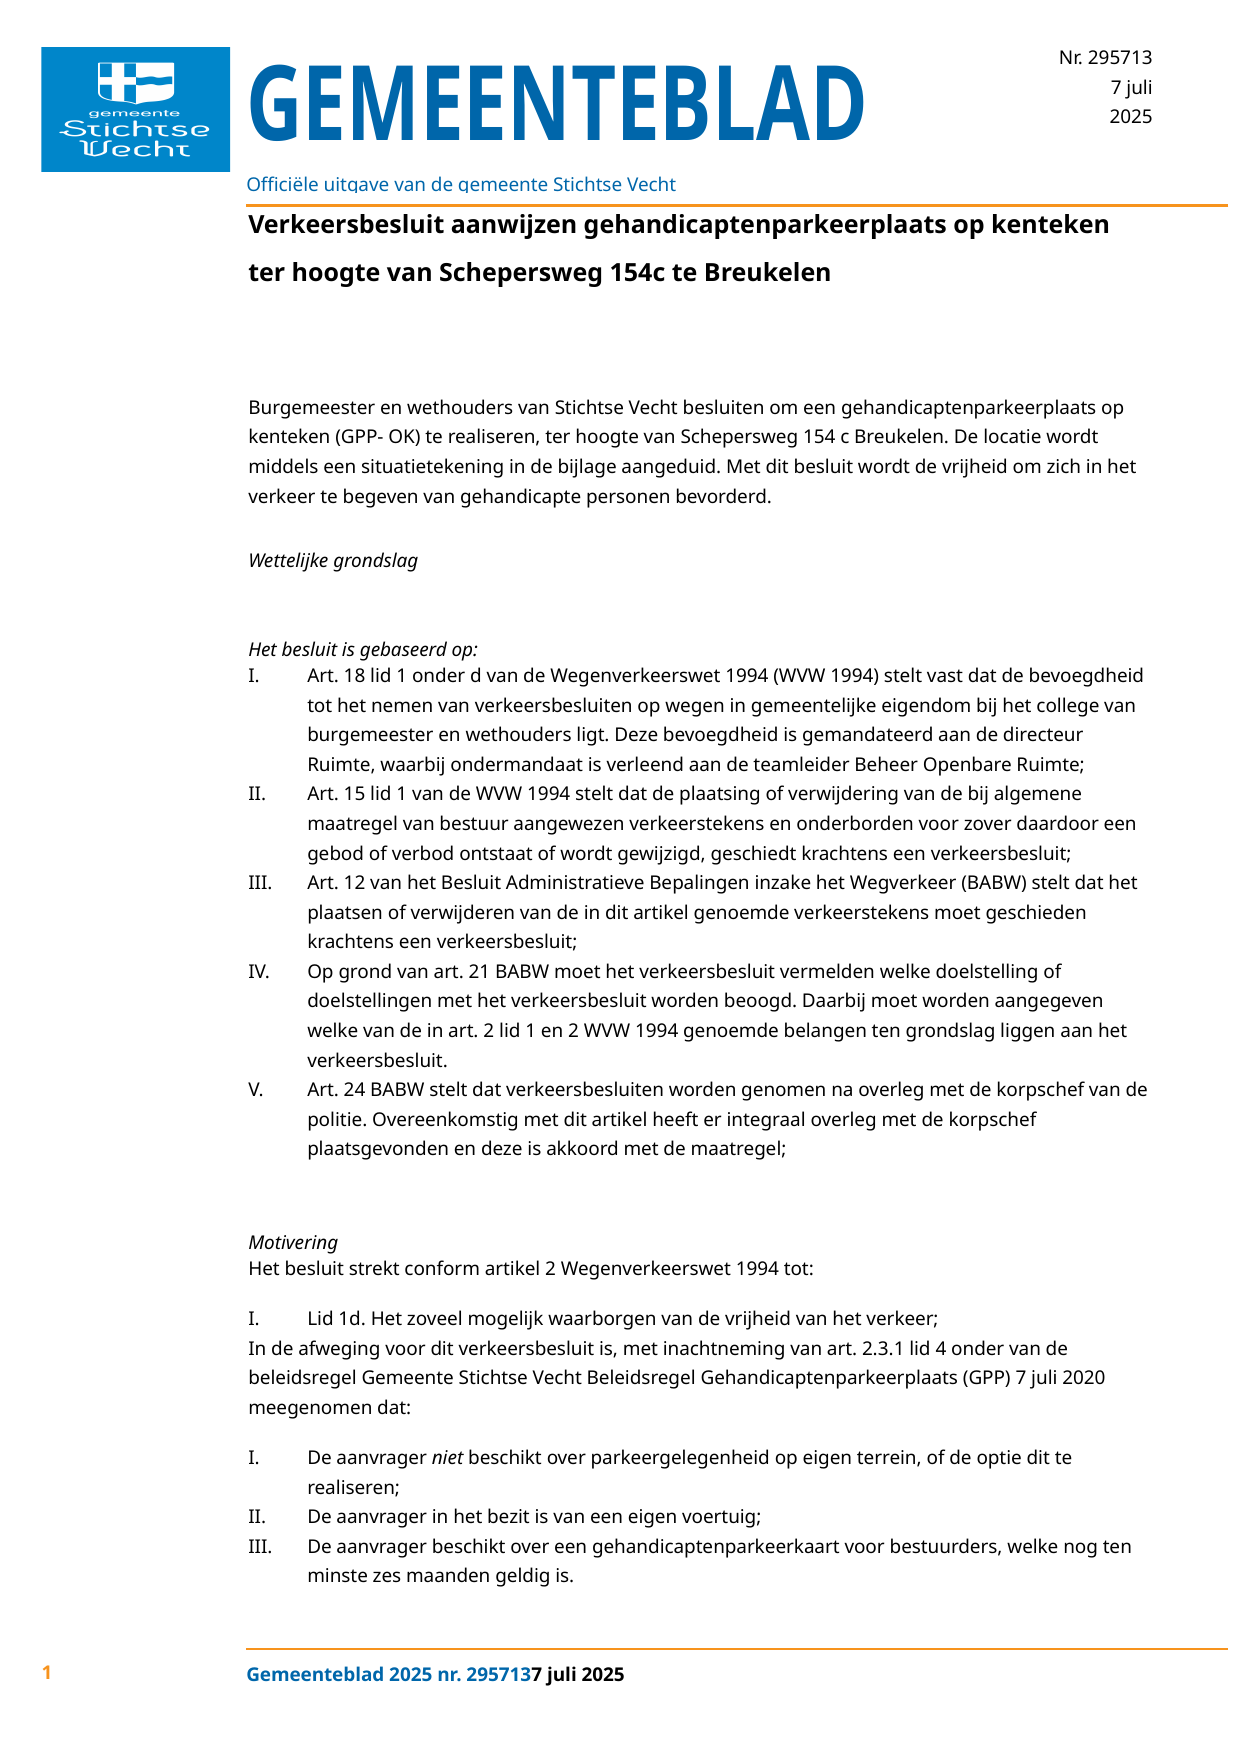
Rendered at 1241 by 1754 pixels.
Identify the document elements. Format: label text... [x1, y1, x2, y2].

list Art. 15 lid 1 van de WVW 1994 stelt dat de plaatsing of verwijdering van de bij algemene maatregel van bestuur aangewezen verkeerstekens en onderborden voor zover daardoor een gebod of verbod ontstaat of wordt gewijzigd, geschiedt krachtens een verkeersbesluit; [248, 781, 1152, 865]
text Wettelijke grondslag [248, 547, 1152, 572]
list De aanvrager in het bezit is van een eigen voertuig; [248, 1503, 1152, 1529]
list Op grond van art. 21 BABW moet het verkeersbesluit vermelden welke doelstelling of doelstellingen met het verkeersbesluit worden beoogd. Daarbij moet worden aangegeven welke van de in art. 2 lid 1 en 2 WVW 1994 genoemde belangen ten grondslag liggen aan het verkeersbesluit. [248, 958, 1152, 1072]
text Verkeersbesluit aanwijzen gehandicaptenparkeerplaats op kenteken ter hoogte van Schepersweg 154c te Breukelen [248, 207, 1152, 288]
list Art. 12 van het Besluit Administratieve Bepalingen inzake het Wegverkeer (BABW) stelt dat het plaatsen of verwijderen van de in dit artikel genoemde verkeerstekens moet geschieden krachtens een verkeersbesluit; [248, 869, 1152, 954]
text Motivering [248, 1229, 1152, 1255]
list De aanvrager niet beschikt over parkeergelegenheid op eigen terrein, of de optie dit te realiseren; [248, 1444, 1152, 1500]
picture [137, 63, 174, 103]
list Lid 1d. Het zoveel mogelijk waarborgen van de vrijheid van het verkeer; [248, 1305, 1152, 1331]
list De aanvrager beschikt over een gehandicaptenparkeerkaart voor bestuurders, welke nog ten minste zes maanden geldig is. [248, 1533, 1152, 1588]
list Art. 24 BABW stelt dat verkeersbesluiten worden genomen na overleg met de korpschef van de politie. Overeenkomstig met dit artikel heeft er integraal overleg met de korpschef plaatsgevonden en deze is akkoord met de maatregel; [248, 1076, 1152, 1161]
list Art. 18 lid 1 onder d van de Wegenverkeerswet 1994 (WVW 1994) stelt vast dat de bevoegdheid tot het nemen van verkeersbesluiten op wegen in gemeentelijke eigendom bij het college van burgemeester en wethouders ligt. Deze bevoegdheid is gemandateerd aan de directeur Ruimte, waarbij ondermandaat is verleend aan de teamleider Beheer Openbare Ruimte; [248, 662, 1152, 777]
picture [99, 63, 135, 101]
text Burgemeester en wethouders van Stichtse Vecht besluiten om een gehandicaptenparkeerplaats op kenteken (GPP- OK) te realiseren, ter hoogte van Schepersweg 154 c Breukelen. De locatie wordt middels een situatietekening in de bijlage aangeduid. Met dit besluit wordt de vrijheid om zich in het verkeer te begeven van gehandicapte personen bevorderd. [248, 394, 1152, 508]
text Het besluit is gebaseerd op: [248, 636, 1152, 662]
text In de afweging voor dit verkeersbesluit is, met inachtneming van art. 2.3.1 lid 4 onder van de beleidsregel Gemeente Stichtse Vecht Beleidsregel Gehandicaptenparkeerplaats (GPP) 7 juli 2020 meegenomen dat: [248, 1335, 1152, 1420]
text Het besluit strekt conform artikel 2 Wegenverkeerswet 1994 tot: [248, 1255, 1152, 1281]
